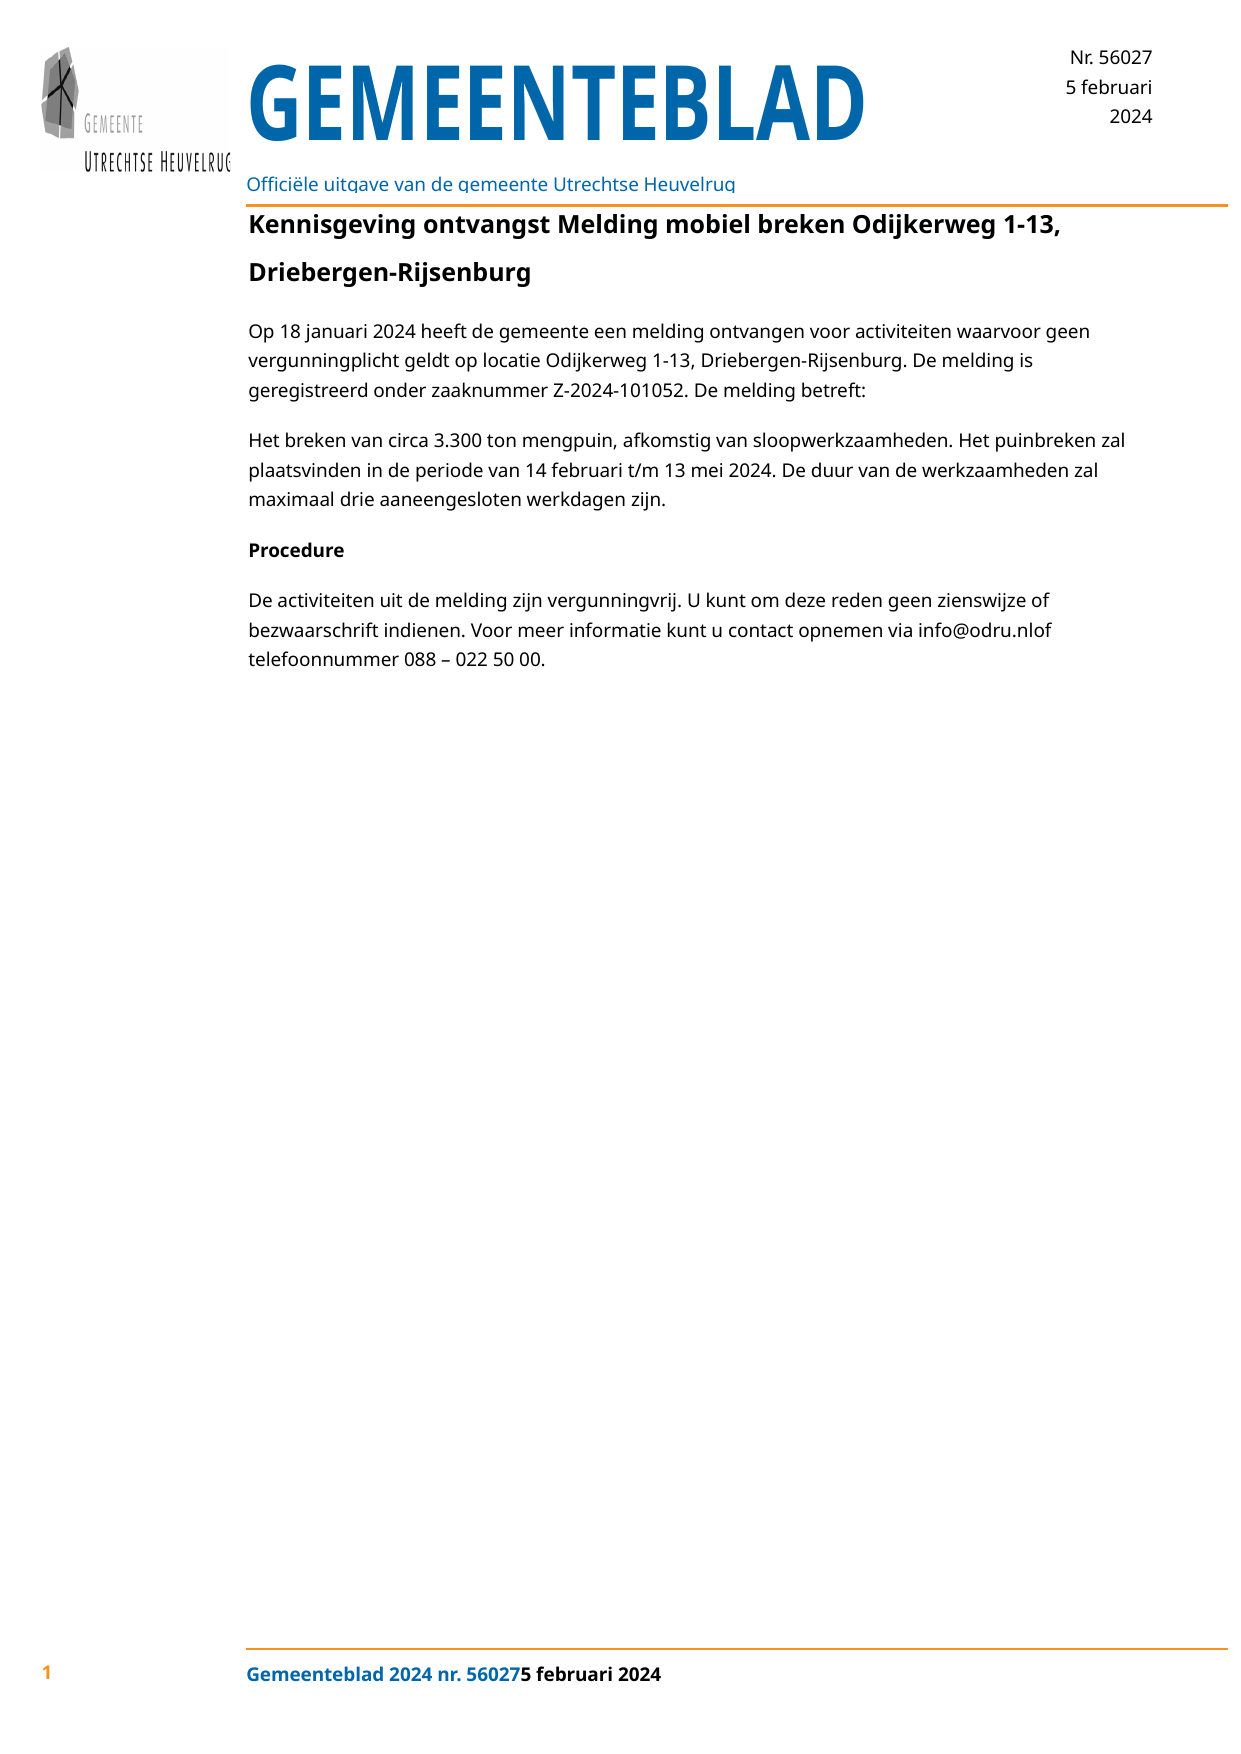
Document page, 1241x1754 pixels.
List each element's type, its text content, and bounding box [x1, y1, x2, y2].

picture [41, 47, 231, 172]
text De activiteiten uit de melding zijn vergunningvrij. U kunt om deze reden geen zienswijze of bezwaarschrift indienen. Voor meer informatie kunt u contact opnemen via info@odru.nlof telefoonnummer 088 – 022 50 00. [248, 587, 1152, 672]
text Het breken van circa 3.300 ton mengpuin, afkomstig van sloop­werk­zaam­heden. Het puinbreken zal plaatsvinden in de periode van 14 februari t/m 13 mei 2024. De duur van de werkzaamheden zal maximaal drie aaneengesloten werkdagen zijn. [248, 427, 1152, 512]
text Op 18 januari 2024 heeft de gemeente een melding ontvangen voor activiteiten waarvoor geen vergunningplicht geldt op locatie Odijkerweg 1-13, Driebergen-Rijsenburg. De melding is geregistreerd onder zaaknummer Z-2024-101052. De melding betreft: [248, 318, 1152, 403]
text Procedure [248, 537, 1152, 563]
text Kennisgeving ontvangst Melding mobiel breken Odijkerweg 1-13, Driebergen-Rijsenburg [248, 207, 1152, 288]
